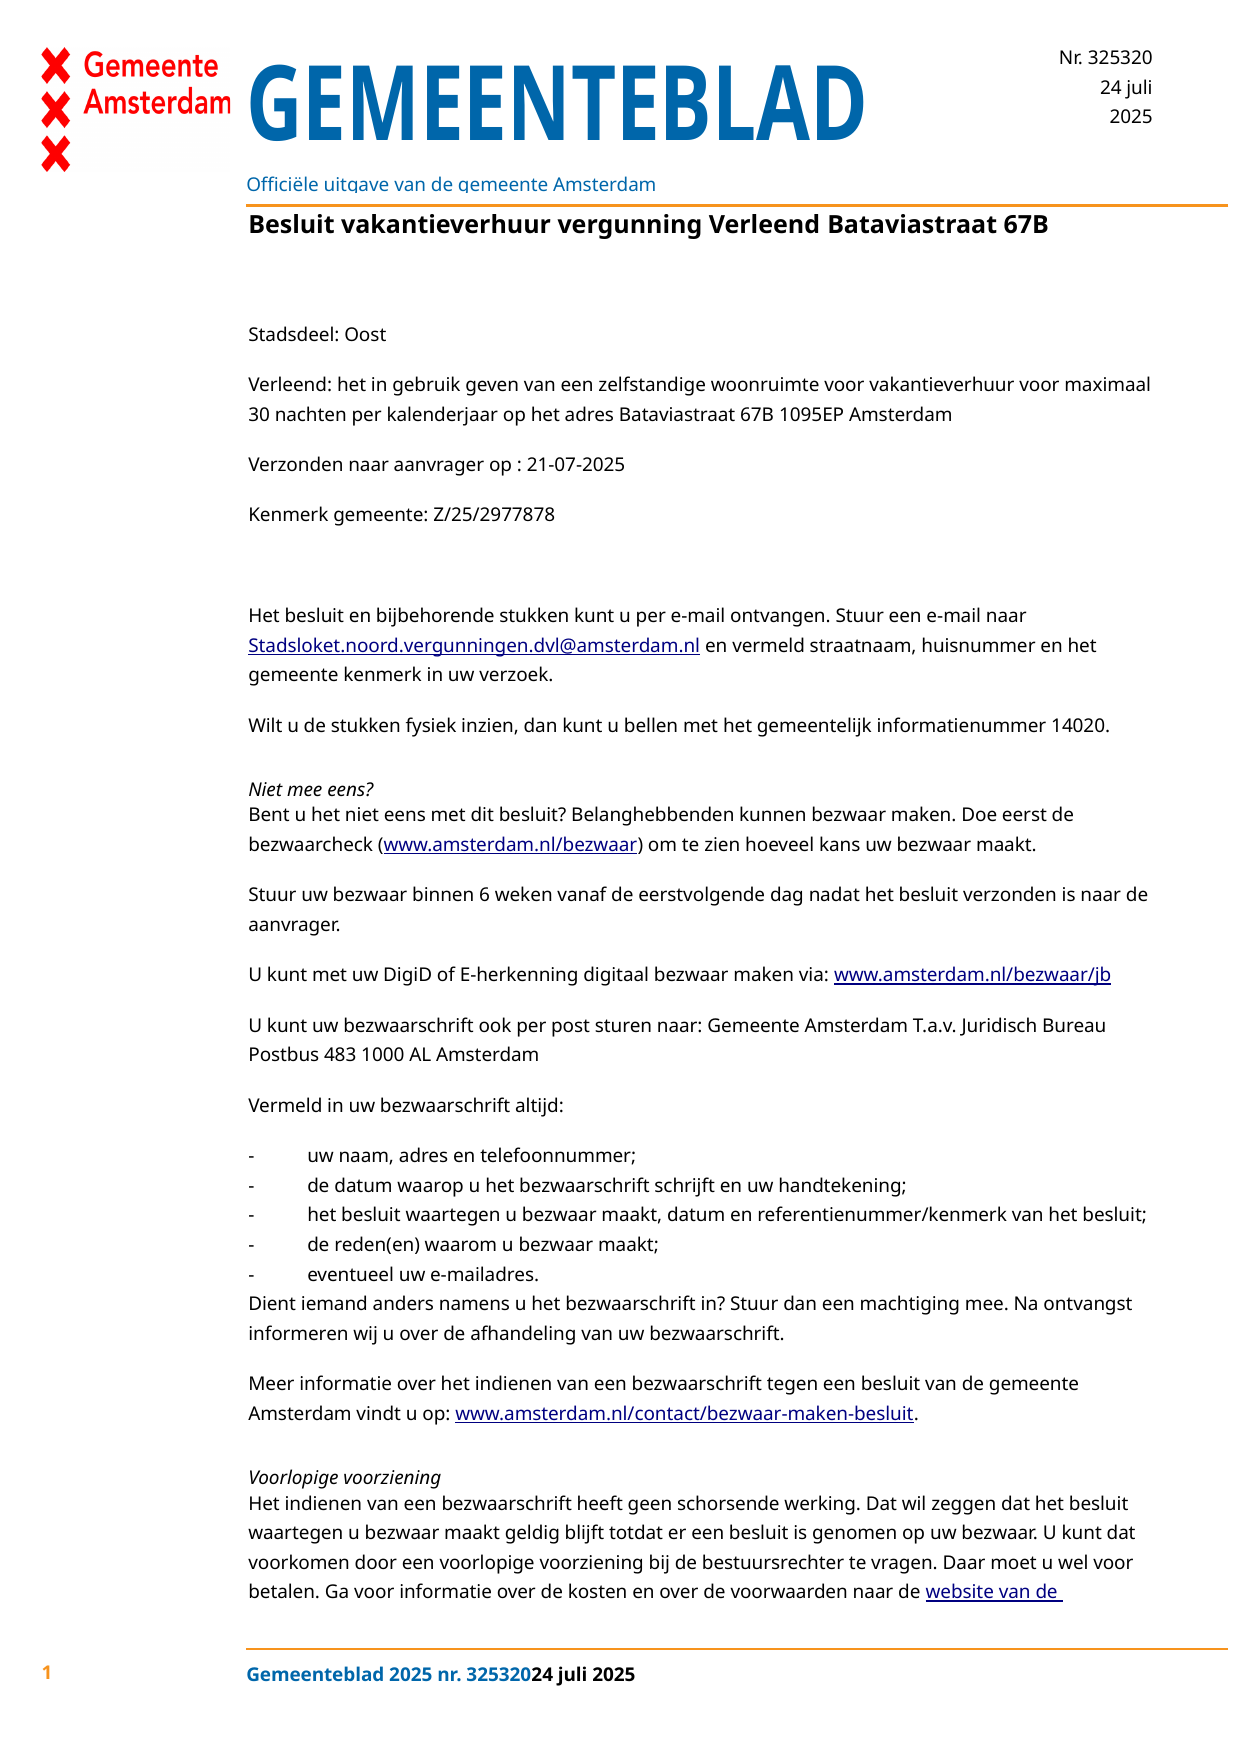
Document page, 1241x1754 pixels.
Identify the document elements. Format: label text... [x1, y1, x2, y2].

list de reden(en) waarom u bezwaar maakt; [248, 1231, 1152, 1257]
text Voorlopige voorziening [248, 1464, 1152, 1490]
text Meer informatie over het indienen van een bezwaarschrift tegen een besluit van de gemeente Amsterdam vindt u op: www.amsterdam.nl/contact/bezwaar-maken-besluit. [248, 1370, 1152, 1426]
text Wilt u de stukken fysiek inzien, dan kunt u bellen met het gemeentelijk informatienummer 14020. [248, 712, 1152, 738]
list de datum waarop u het bezwaarschrift schrijft en uw handtekening; [248, 1172, 1152, 1198]
list het besluit waartegen u bezwaar maakt, datum en referentienummer/kenmerk van het besluit; [248, 1202, 1152, 1227]
text Vermeld in uw bezwaarschrift altijd: [248, 1092, 1152, 1118]
text Het besluit en bijbehorende stukken kunt u per e-mail ontvangen. Stuur een e-mail naar Stadsloket.noord.vergunningen.dvl@amsterdam.nl en vermeld straatnaam, huisnummer en het gemeente kenmerk in uw verzoek. [248, 602, 1152, 687]
text Besluit vakantieverhuur vergunning Verleend Bataviastraat 67B [248, 207, 1152, 241]
text U kunt uw bezwaarschrift ook per post sturen naar: Gemeente Amsterdam T.a.v. Juridisch Bureau Postbus 483 1000 AL Amsterdam [248, 1012, 1152, 1067]
picture [41, 47, 231, 172]
list eventueel uw e-mailadres. [248, 1261, 1152, 1287]
text Niet mee eens? [248, 776, 1152, 802]
list uw naam, adres en telefoonnummer; [248, 1142, 1152, 1168]
text Stuur uw bezwaar binnen 6 weken vanaf de eerstvolgende dag nadat het besluit verzonden is naar de aanvrager. [248, 882, 1152, 937]
text Verleend: het in gebruik geven van een zelfstandige woonruimte voor vakantieverhuur voor maximaal 30 nachten per kalenderjaar op het adres Bataviastraat 67B 1095EP Amsterdam [248, 371, 1152, 426]
text U kunt met uw DigiD of E-herkenning digitaal bezwaar maken via: www.amsterdam.nl/bezwaar/jb [248, 962, 1152, 987]
text Dient iemand anders namens u het bezwaarschrift in? Stuur dan een machtiging mee. Na ontvangst informeren wij u over de afhandeling van uw bezwaarschrift. [248, 1290, 1152, 1346]
text Bent u het niet eens met dit besluit? Belanghebbenden kunnen bezwaar maken. Doe eerst de bezwaarcheck (www.amsterdam.nl/bezwaar) om te zien hoeveel kans uw bezwaar maakt. [248, 802, 1152, 857]
text Het indienen van een bezwaarschrift heeft geen schorsende werking. Dat wil zeggen dat het besluit waartegen u bezwaar maakt geldig blijft totdat er een besluit is genomen op uw bezwaar. U kunt dat voorkomen door een voorlopige voorziening bij de bestuursrechter te vragen. Daar moet u wel voor betalen. Ga voor informatie over de kosten en over de voorwaarden naar de website van de [248, 1490, 1152, 1604]
text Verzonden naar aanvrager op : 21-07-2025 [248, 451, 1152, 477]
text Kenmerk gemeente: Z/25/2977878 [248, 502, 1152, 527]
text Stadsdeel: Oost [248, 321, 1152, 346]
